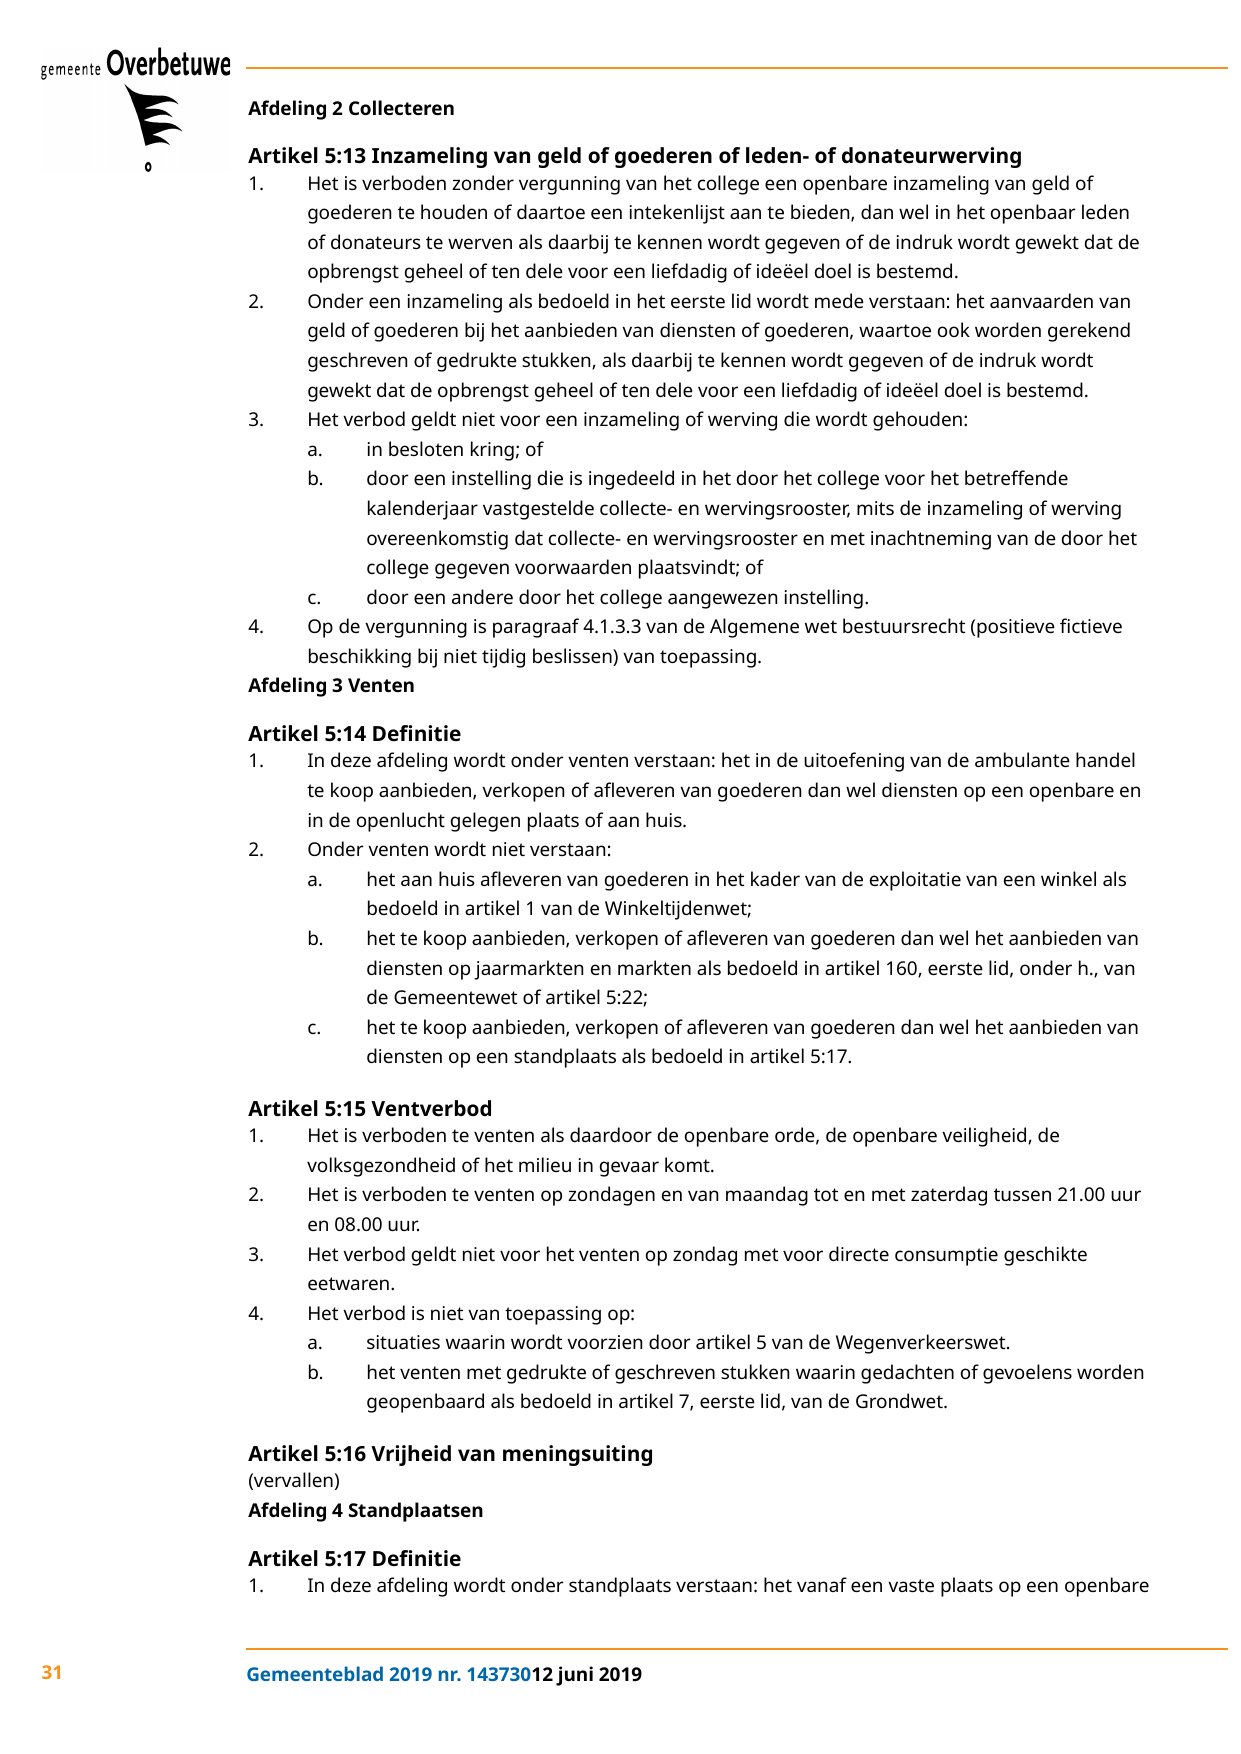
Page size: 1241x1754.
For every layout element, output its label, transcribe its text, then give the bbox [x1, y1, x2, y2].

list Het verbod is niet van toepassing op: [248, 1300, 1152, 1326]
list Op de vergunning is paragraaf 4.1.3.3 van de Algemene wet bestuursrecht (positieve fictieve beschikking bij niet tijdig beslissen) van toepassing. [248, 613, 1152, 669]
text Afdeling 3 Venten [248, 673, 1152, 698]
list situaties waarin wordt voorzien door artikel 5 van de Wegenverkeerswet. [307, 1329, 1152, 1355]
list het te koop aanbieden, verkopen of afleveren van goederen dan wel het aanbieden van diensten op jaarmarkten en markten als bedoeld in artikel 160, eerste lid, onder h., van de Gemeentewet of artikel 5:22; [307, 925, 1152, 1010]
list In deze afdeling wordt onder venten verstaan: het in de uitoefening van de ambulante handel te koop aanbieden, verkopen of afleveren van goederen dan wel diensten op een openbare en in de openlucht gelegen plaats of aan huis. [248, 748, 1152, 833]
list door een instelling die is ingedeeld in het door het college voor het betreffende kalenderjaar vastgestelde collecte- en wervingsrooster, mits de inzameling of werving overeenkomstig dat collecte- en wervingsrooster en met inachtneming van de door het college gegeven voorwaarden plaatsvindt; of [307, 466, 1152, 580]
text Artikel 5:14 Definitie [248, 719, 1152, 748]
list het te koop aanbieden, verkopen of afleveren van goederen dan wel het aanbieden van diensten op een standplaats als bedoeld in artikel 5:17. [307, 1014, 1152, 1069]
list Het is verboden zonder vergunning van het college een openbare inzameling van geld of goederen te houden of daartoe een intekenlijst aan te bieden, dan wel in het openbaar leden of donateurs te werven als daarbij te kennen wordt gegeven of de indruk wordt gewekt dat de opbrengst geheel of ten dele voor een liefdadig of ideëel doel is bestemd. [248, 170, 1152, 284]
list Onder venten wordt niet verstaan: [248, 836, 1152, 862]
list het venten met gedrukte of geschreven stukken waarin gedachten of gevoelens worden geopenbaard als bedoeld in artikel 7, eerste lid, van de Grondwet. [307, 1359, 1152, 1414]
picture [41, 47, 231, 172]
text Artikel 5:17 Definitie [248, 1544, 1152, 1572]
text Artikel 5:13 Inzameling van geld of goederen of leden- of donateurwerving [248, 141, 1152, 170]
text (vervallen) [248, 1467, 1152, 1493]
list In deze afdeling wordt onder standplaats verstaan: het vanaf een vaste plaats op een openbare [248, 1572, 1152, 1598]
text Afdeling 2 Collecteren [248, 95, 1152, 121]
list door een andere door het college aangewezen instelling. [307, 584, 1152, 610]
list Het is verboden te venten op zondagen en van maandag tot en met zaterdag tussen 21.00 uur en 08.00 uur. [248, 1182, 1152, 1237]
list Het verbod geldt niet voor het venten op zondag met voor directe consumptie geschikte eetwaren. [248, 1241, 1152, 1296]
list het aan huis afleveren van goederen in het kader van de exploitatie van een winkel als bedoeld in artikel 1 van de Winkeltijdenwet; [307, 866, 1152, 921]
list Onder een inzameling als bedoeld in het eerste lid wordt mede verstaan: het aanvaarden van geld of goederen bij het aanbieden van diensten of goederen, waartoe ook worden gerekend geschreven of gedrukte stukken, als daarbij te kennen wordt gegeven of de indruk wordt gewekt dat de opbrengst geheel of ten dele voor een liefdadig of ideëel doel is bestemd. [248, 288, 1152, 403]
text Artikel 5:15 Ventverbod [248, 1094, 1152, 1122]
text Artikel 5:16 Vrijheid van meningsuiting [248, 1439, 1152, 1467]
list in besloten kring; of [307, 436, 1152, 462]
text Afdeling 4 Standplaatsen [248, 1497, 1152, 1523]
list Het is verboden te venten als daardoor de openbare orde, de openbare veiligheid, de volksgezondheid of het milieu in gevaar komt. [248, 1122, 1152, 1178]
list Het verbod geldt niet voor een inzameling of werving die wordt gehouden: [248, 406, 1152, 432]
